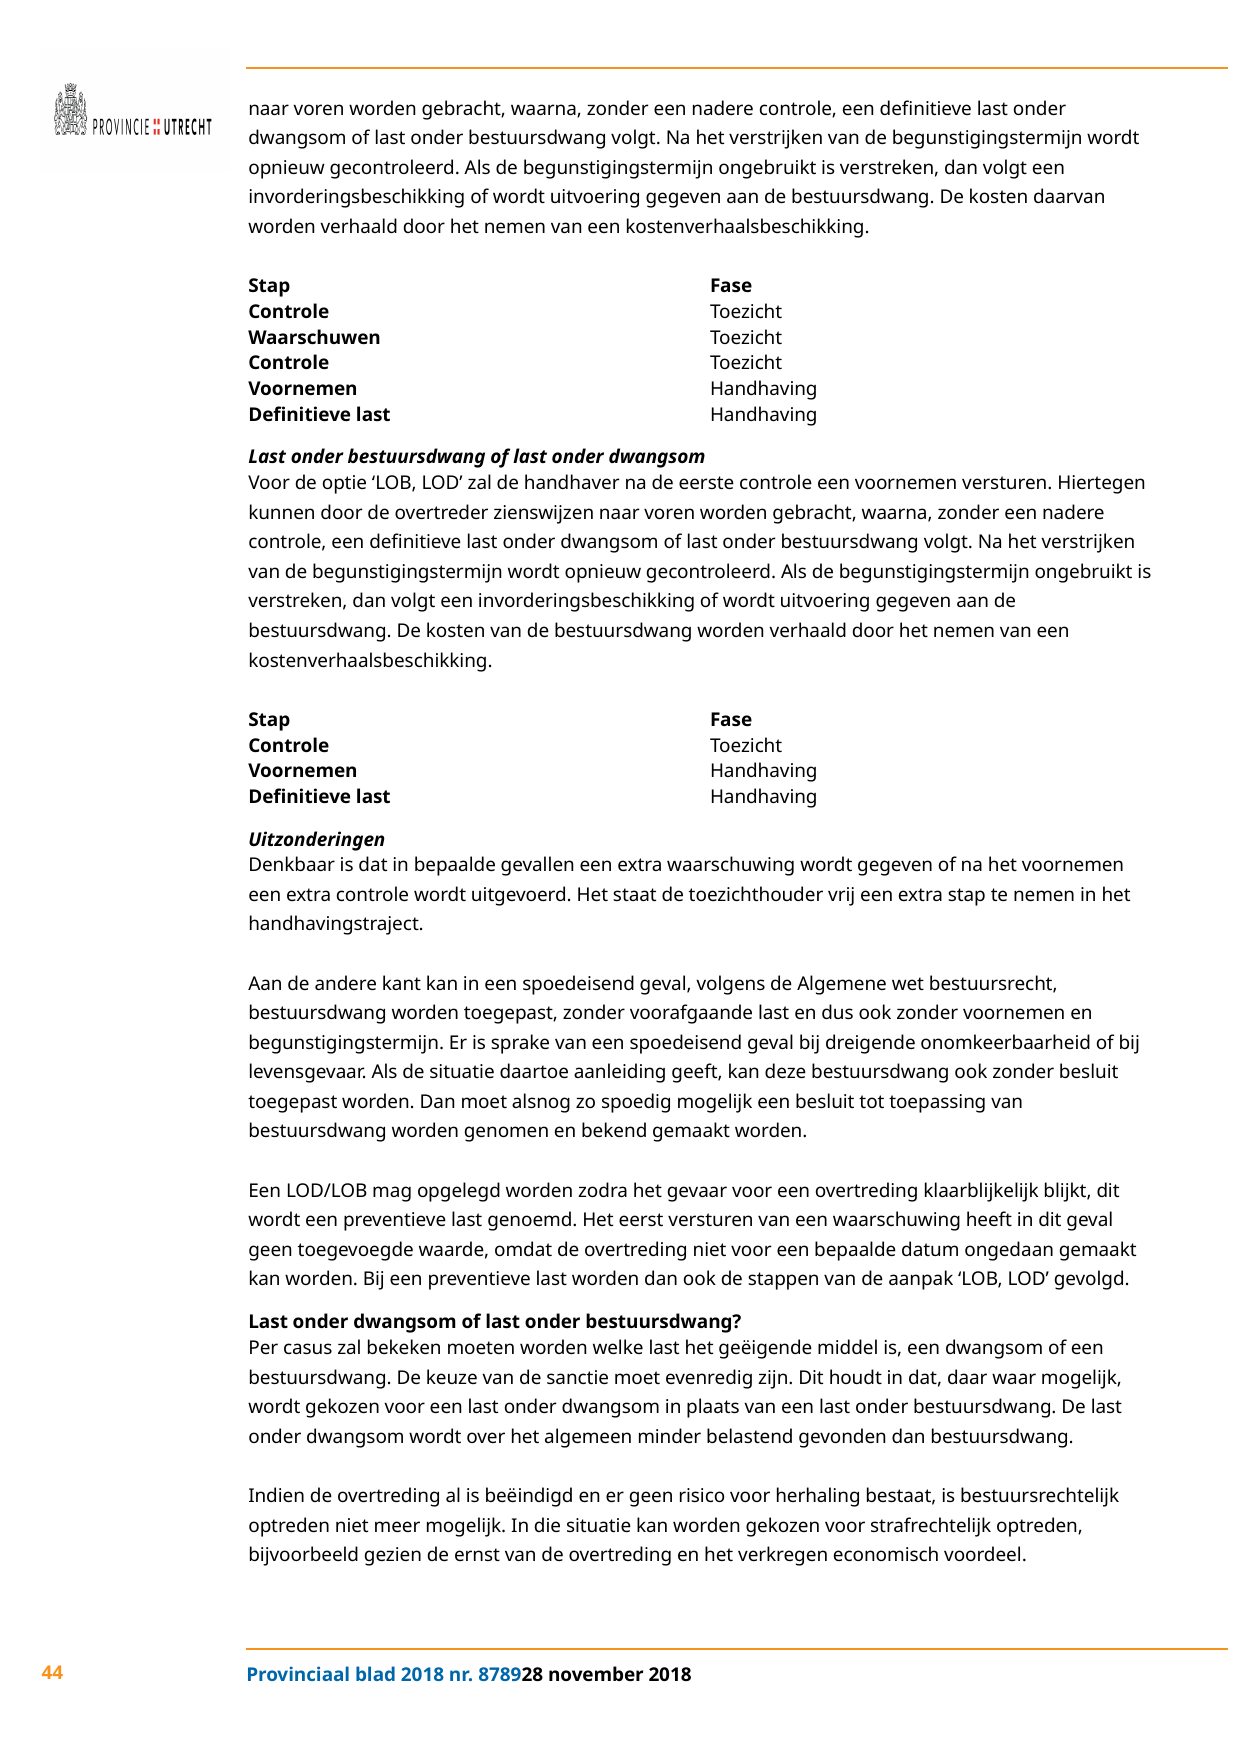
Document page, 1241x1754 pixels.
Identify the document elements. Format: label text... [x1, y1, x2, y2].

table_cell Handhaving [710, 401, 1152, 427]
table_cell Voornemen [248, 375, 710, 401]
text Denkbaar is dat in bepaalde gevallen een extra waarschuwing wordt gegeven of na het voornemen een extra controle wordt uitgevoerd. Het staat de toezichthouder vrij een extra stap te nemen in het handhavingstraject. [248, 851, 1152, 936]
text Per casus zal bekeken moeten worden welke last het geëigende middel is, een dwangsom of een bestuursdwang. De keuze van de sanctie moet evenredig zijn. Dit houdt in dat, daar waar mogelijk, wordt gekozen voor een last onder dwangsom in plaats van een last onder bestuursdwang. De last onder dwangsom wordt over het algemeen minder belastend gevonden dan bestuursdwang. [248, 1334, 1152, 1449]
table_cell Toezicht [710, 350, 1152, 375]
table_cell Waarschuwen [248, 324, 710, 349]
table_cell Controle [248, 350, 710, 375]
table_header Fase [710, 706, 1152, 732]
table_header Stap [248, 706, 710, 732]
table_cell Toezicht [710, 298, 1152, 324]
table_cell Handhaving [710, 783, 1152, 809]
table_cell Definitieve last [248, 783, 710, 809]
text naar voren worden gebracht, waarna, zonder een nadere controle, een definitieve last onder dwangsom of last onder bestuursdwang volgt. Na het verstrijken van de begunstigingstermijn wordt opnieuw gecontroleerd. Als de begunstigingstermijn ongebruikt is verstreken, dan volgt een invorderingsbeschikking of wordt uitvoering gegeven aan de bestuursdwang. De kosten daarvan worden verhaald door het nemen van een kostenverhaalsbeschikking. [248, 95, 1152, 239]
picture [41, 47, 231, 172]
text Uitzonderingen [248, 826, 1152, 851]
table_cell Voornemen [248, 758, 710, 783]
text Een LOD/LOB mag opgelegd worden zodra het gevaar voor een overtreding klaarblijkelijk blijkt, dit wordt een preventieve last genoemd. Het eerst versturen van een waarschuwing heeft in dit geval geen toegevoegde waarde, omdat de overtreding niet voor een bepaalde datum ongedaan gemaakt kan worden. Bij een preventieve last worden dan ook de stappen van de aanpak ‘LOB, LOD’ gevolgd. [248, 1177, 1152, 1291]
table_cell Handhaving [710, 758, 1152, 783]
text Last onder dwangsom of last onder bestuursdwang? [248, 1309, 1152, 1334]
table_cell Controle [248, 732, 710, 757]
text Last onder bestuursdwang of last onder dwangsom [248, 443, 1152, 469]
text Voor de optie ‘LOB, LOD’ zal de handhaver na de eerste controle een voornemen versturen. Hiertegen kunnen door de overtreder zienswijzen naar voren worden gebracht, waarna, zonder een nadere controle, een definitieve last onder dwangsom of last onder bestuursdwang volgt. Na het verstrijken van de begunstigingstermijn wordt opnieuw gecontroleerd. Als de begunstigingstermijn ongebruikt is verstreken, dan volgt een invorderingsbeschikking of wordt uitvoering gegeven aan de bestuursdwang. De kosten van de bestuursdwang worden verhaald door het nemen van een kostenverhaalsbeschikking. [248, 469, 1152, 672]
table_cell Controle [248, 298, 710, 324]
table_cell Handhaving [710, 375, 1152, 401]
table_header Fase [710, 273, 1152, 298]
text Indien de overtreding al is beëindigd en er geen risico voor herhaling bestaat, is bestuursrechtelijk optreden niet meer mogelijk. In die situatie kan worden gekozen voor strafrechtelijk optreden, bijvoorbeeld gezien de ernst van de overtreding en het verkregen economisch voordeel. [248, 1482, 1152, 1567]
table_cell Definitieve last [248, 401, 710, 427]
table_cell Toezicht [710, 732, 1152, 757]
text Aan de andere kant kan in een spoedeisend geval, volgens de Algemene wet bestuursrecht, bestuursdwang worden toegepast, zonder voorafgaande last en dus ook zonder voornemen en begunstigingstermijn. Er is sprake van een spoedeisend geval bij dreigende onomkeerbaarheid of bij levensgevaar. Als de situatie daartoe aanleiding geeft, kan deze bestuursdwang ook zonder besluit toegepast worden. Dan moet alsnog zo spoedig mogelijk een besluit tot toepassing van bestuursdwang worden genomen en bekend gemaakt worden. [248, 970, 1152, 1143]
table_cell Toezicht [710, 324, 1152, 349]
table_header Stap [248, 273, 710, 298]
